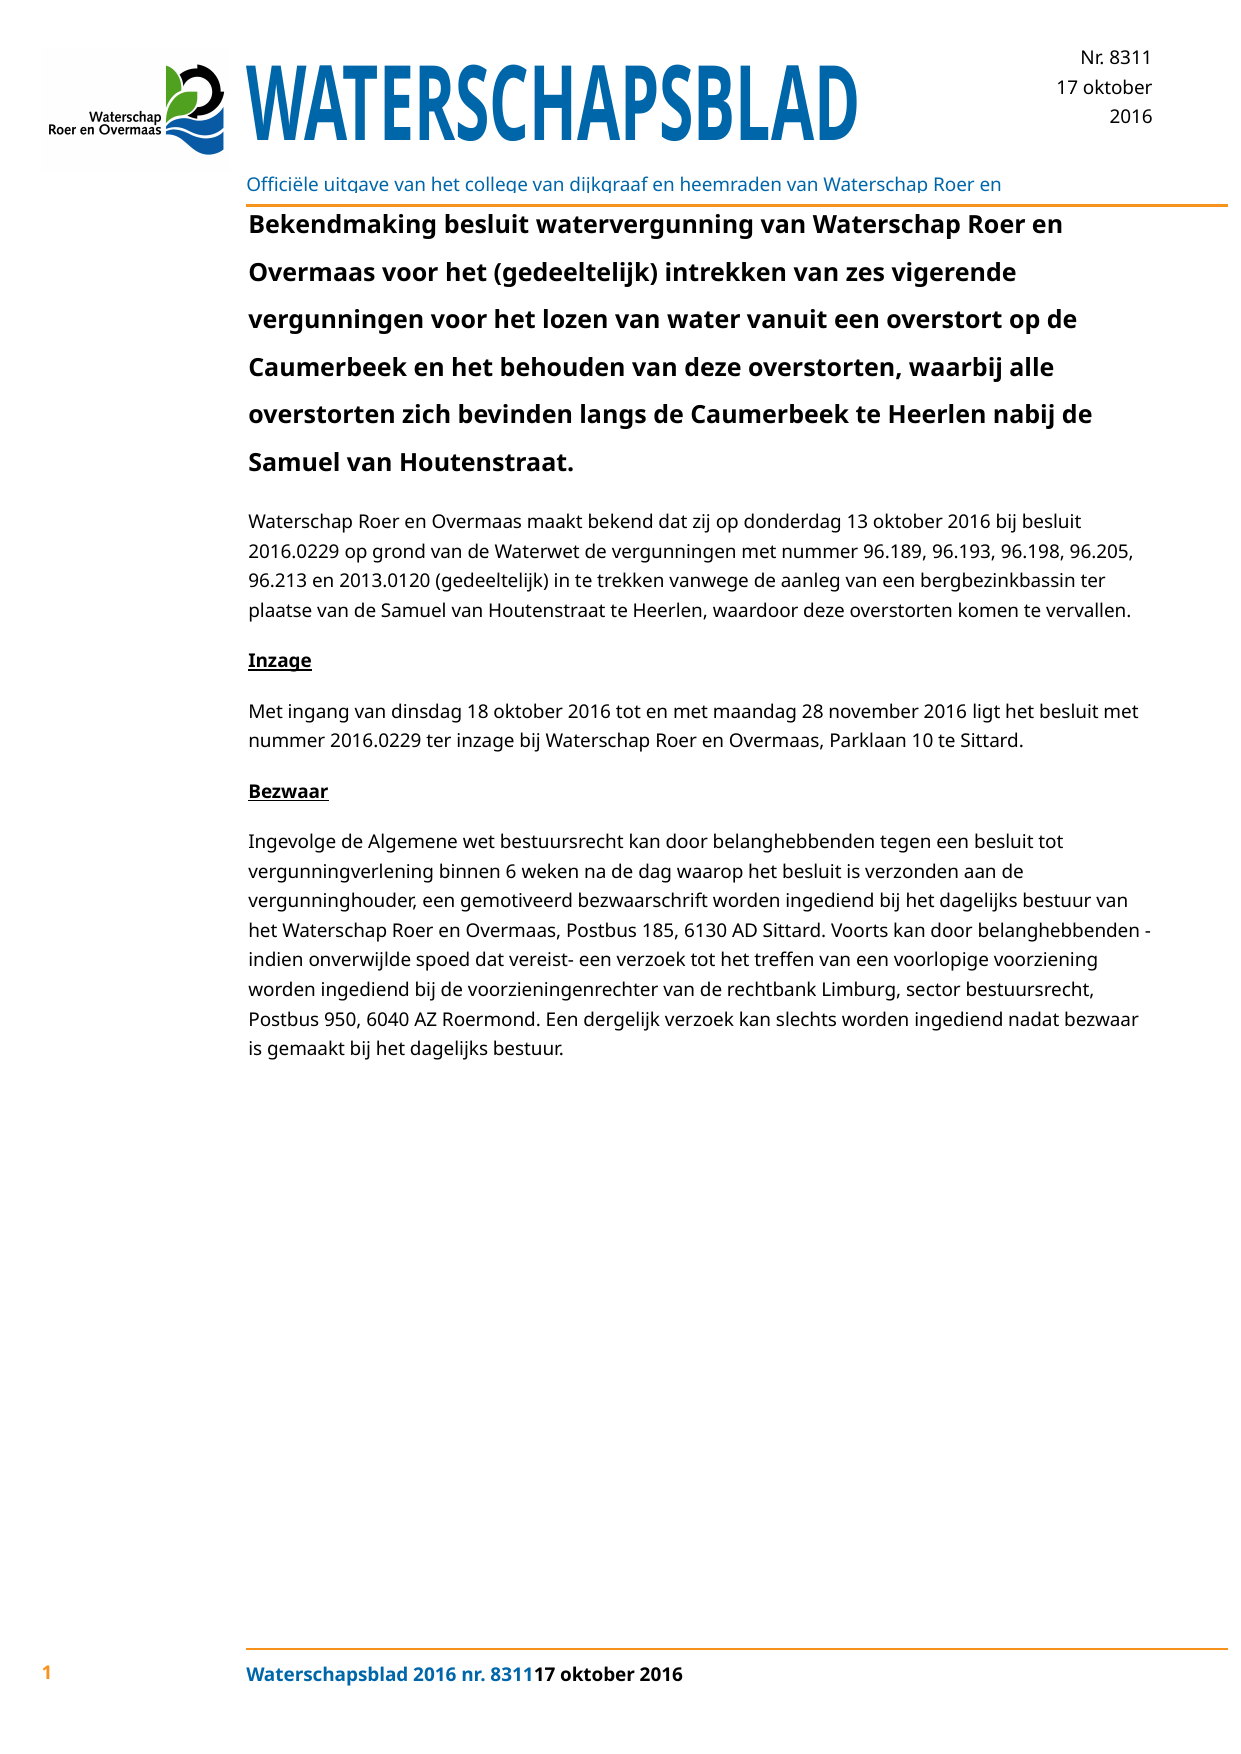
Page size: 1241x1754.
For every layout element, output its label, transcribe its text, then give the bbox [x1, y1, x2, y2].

text Bezwaar [248, 778, 1152, 804]
picture [41, 47, 231, 172]
text Bekendmaking besluit watervergunning van Waterschap Roer en Overmaas voor het (gedeeltelijk) intrekken van zes vigerende vergunningen voor het lozen van water vanuit een overstort op de Caumerbeek en het behouden van deze overstorten, waarbij alle overstorten zich bevinden langs de Caumerbeek te Heerlen nabij de Samuel van Houtenstraat. [248, 207, 1152, 479]
text Waterschap Roer en Overmaas maakt bekend dat zij op donderdag 13 oktober 2016 bij besluit 2016.0229 op grond van de Waterwet de vergunningen met nummer 96.189, 96.193, 96.198, 96.205, 96.213 en 2013.0120 (gedeeltelijk) in te trekken vanwege de aanleg van een bergbezinkbassin ter plaatse van de Samuel van Houtenstraat te Heerlen, waardoor deze overstorten komen te vervallen. [248, 508, 1152, 623]
text Met ingang van dinsdag 18 oktober 2016 tot en met maandag 28 november 2016 ligt het besluit met nummer 2016.0229 ter inzage bij Waterschap Roer en Overmaas, Parklaan 10 te Sittard. [248, 698, 1152, 753]
text Ingevolge de Algemene wet bestuursrecht kan door belanghebbenden tegen een besluit tot vergunningverlening binnen 6 weken na de dag waarop het besluit is verzonden aan de vergunninghouder, een gemotiveerd bezwaarschrift worden ingediend bij het dagelijks bestuur van het Waterschap Roer en Overmaas, Postbus 185, 6130 AD Sittard. Voorts kan door belanghebbenden -indien onverwijlde spoed dat vereist- een verzoek tot het treffen van een voorlopige voorziening worden ingediend bij de voorzieningenrechter van de rechtbank Limburg, sector bestuursrecht, Postbus 950, 6040 AZ Roermond. Een dergelijk verzoek kan slechts worden ingediend nadat bezwaar is gemaakt bij het dagelijks bestuur. [248, 828, 1152, 1061]
text Inzage [248, 647, 1152, 673]
